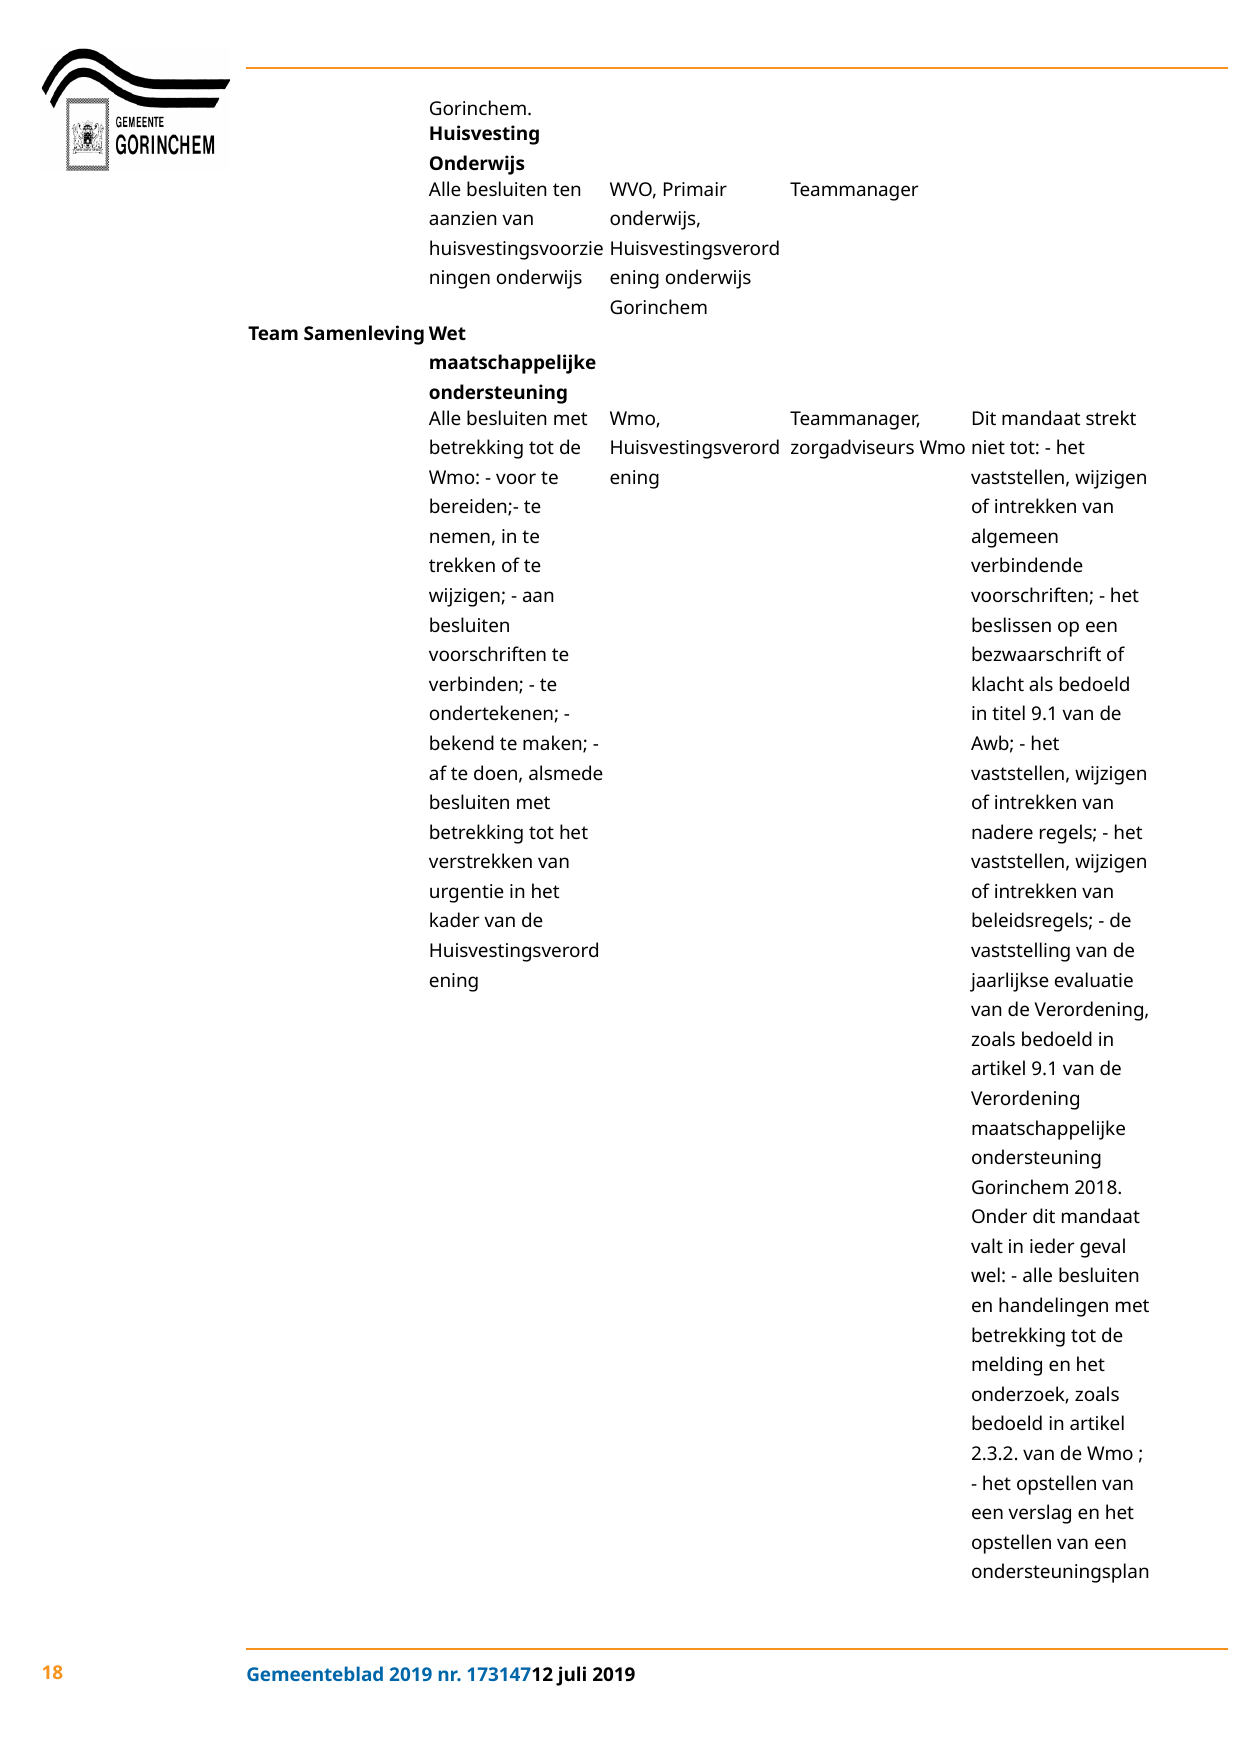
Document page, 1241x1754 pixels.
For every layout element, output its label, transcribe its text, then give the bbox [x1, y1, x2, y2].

table_cell [248, 405, 429, 1584]
table_cell [971, 121, 1152, 176]
table_cell Team Samenleving [248, 320, 429, 405]
table_cell Wet maatschappelijke ondersteuning [429, 320, 609, 405]
table_cell WVO, Primair onderwijs, Huisvestingsverordening onderwijs Gorinchem [609, 176, 790, 320]
table_cell [248, 176, 429, 320]
table_cell [790, 320, 971, 405]
table_cell [609, 95, 790, 121]
table_cell [609, 121, 790, 176]
table_cell [790, 121, 971, 176]
table_cell Teammanager [790, 176, 971, 320]
table_cell [971, 176, 1152, 320]
picture [41, 47, 231, 172]
table_cell Wmo, Huisvestingsverordening [609, 405, 790, 1584]
table_cell [971, 320, 1152, 405]
table_cell [971, 95, 1152, 121]
table_cell [248, 95, 429, 121]
table_cell Huisvesting Onderwijs [429, 121, 609, 176]
table_cell [609, 320, 790, 405]
table_cell Gorinchem. [429, 95, 609, 121]
table_cell Dit mandaat strekt niet tot: - het vaststellen, wijzigen of intrekken van algemeen verbindende voorschriften; - het beslissen op een bezwaarschrift of klacht als bedoeld in titel 9.1 van de Awb; - het vaststellen, wijzigen of intrekken van nadere regels; - het vaststellen, wijzigen of intrekken van beleidsregels; - de vaststelling van de jaarlijkse evaluatie van de Verordening, zoals bedoeld in artikel 9.1 van de Verordening maatschappelijke ondersteuning Gorinchem 2018. Onder dit mandaat valt in ieder geval wel: - alle besluiten en handelingen met betrekking tot de melding en het onderzoek, zoals bedoeld in artikel 2.3.2. van de Wmo ; - het opstellen van een verslag en het opstellen van een ondersteuningsplan [971, 405, 1152, 1584]
table_cell [248, 121, 429, 176]
table_cell Alle besluiten met betrekking tot de Wmo: - voor te bereiden;- te nemen, in te trekken of te wijzigen; - aan besluiten voorschriften te verbinden; - te ondertekenen; - bekend te maken; - af te doen, alsmede besluiten met betrekking tot het verstrekken van urgentie in het kader van de Huisvestingsverordening [429, 405, 609, 1584]
table_cell [790, 95, 971, 121]
table_cell Alle besluiten ten aanzien van huisvestingsvoorzieningen onderwijs [429, 176, 609, 320]
table_cell Teammanager, zorgadviseurs Wmo [790, 405, 971, 1584]
